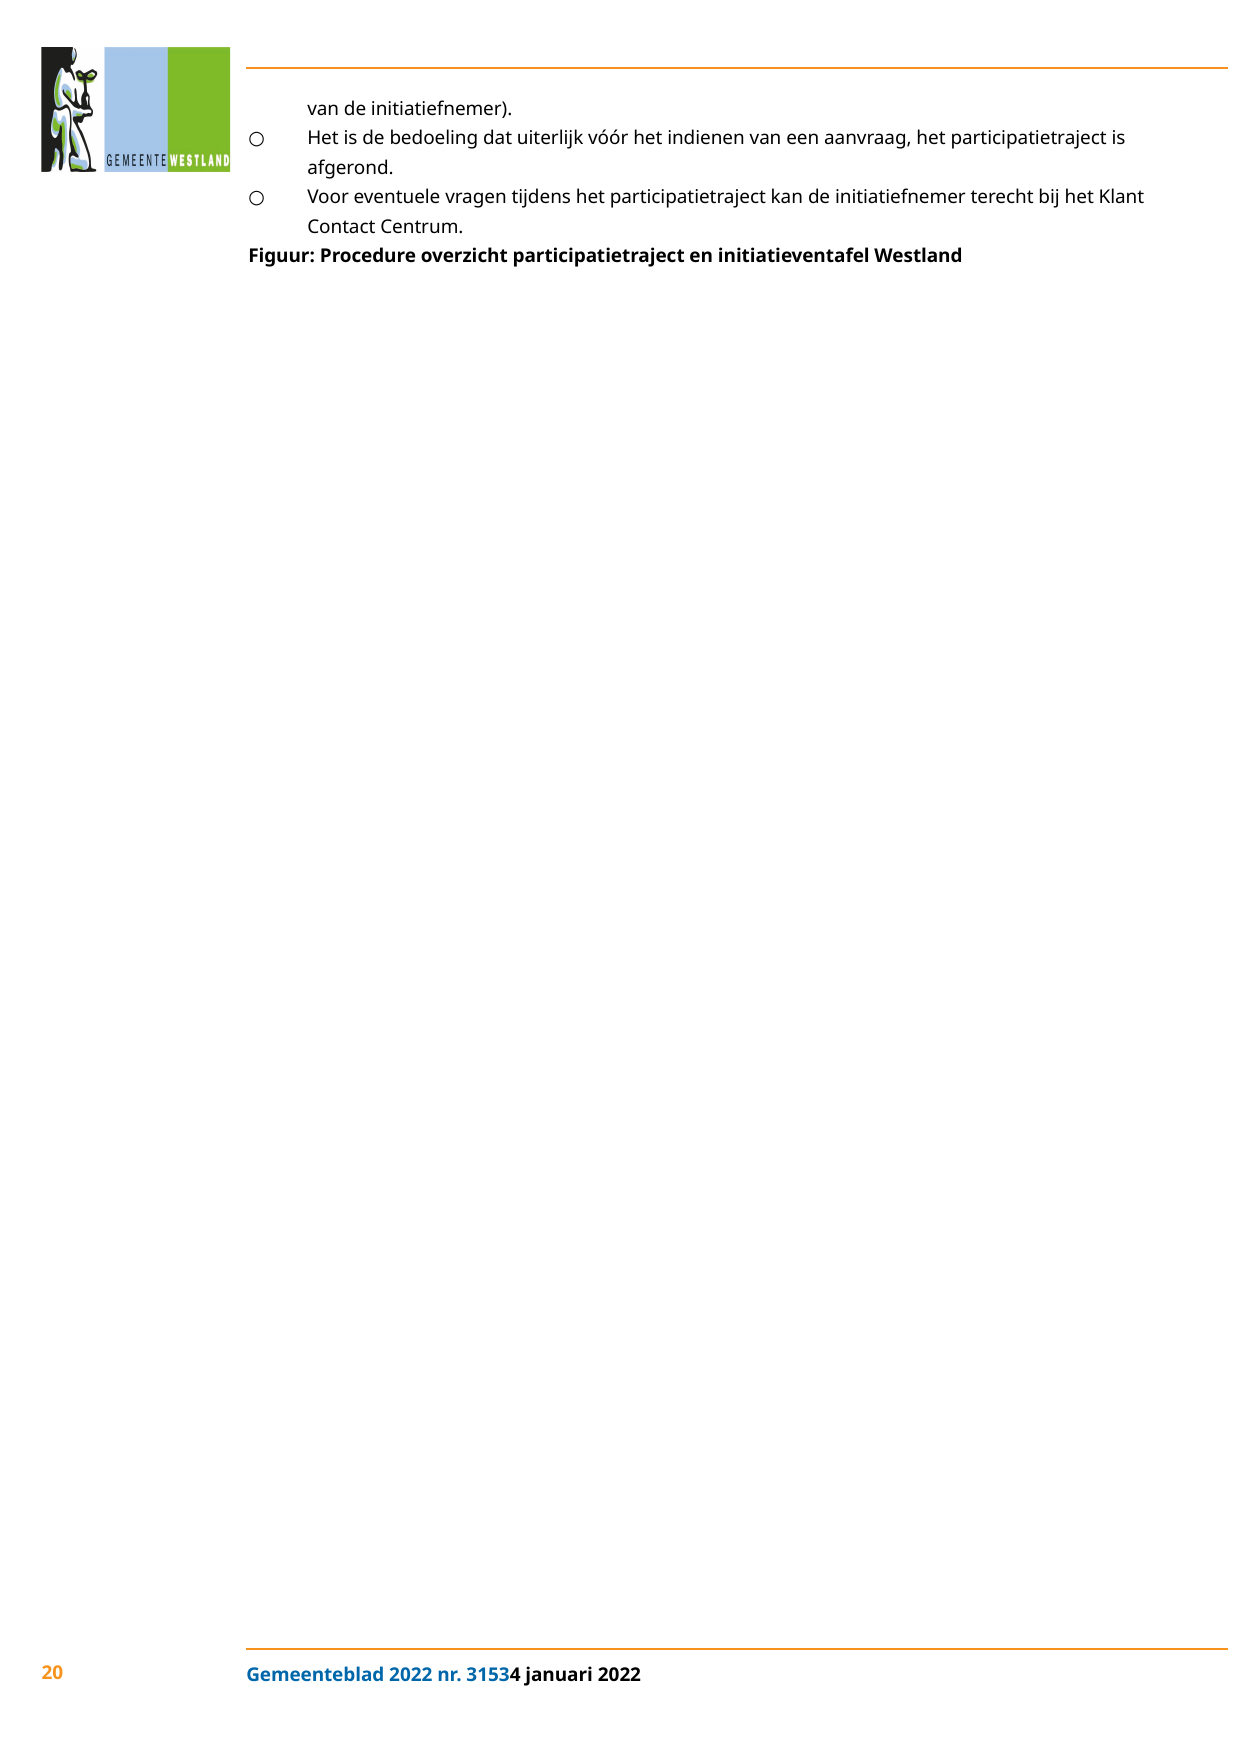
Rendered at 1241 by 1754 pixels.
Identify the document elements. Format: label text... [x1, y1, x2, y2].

picture [41, 47, 231, 172]
table_header van de initiatiefnemer). Het is de bedoeling dat uiterlijk vóór het indienen van een aanvraag, het participatietraject is afgerond. Voor eventuele vragen tijdens het participatietraject kan de initiatiefnemer terecht bij het Klant Contact Centrum. Figuur: Procedure overzicht participatietraject en initiatieventafel Westland [248, 95, 1152, 268]
